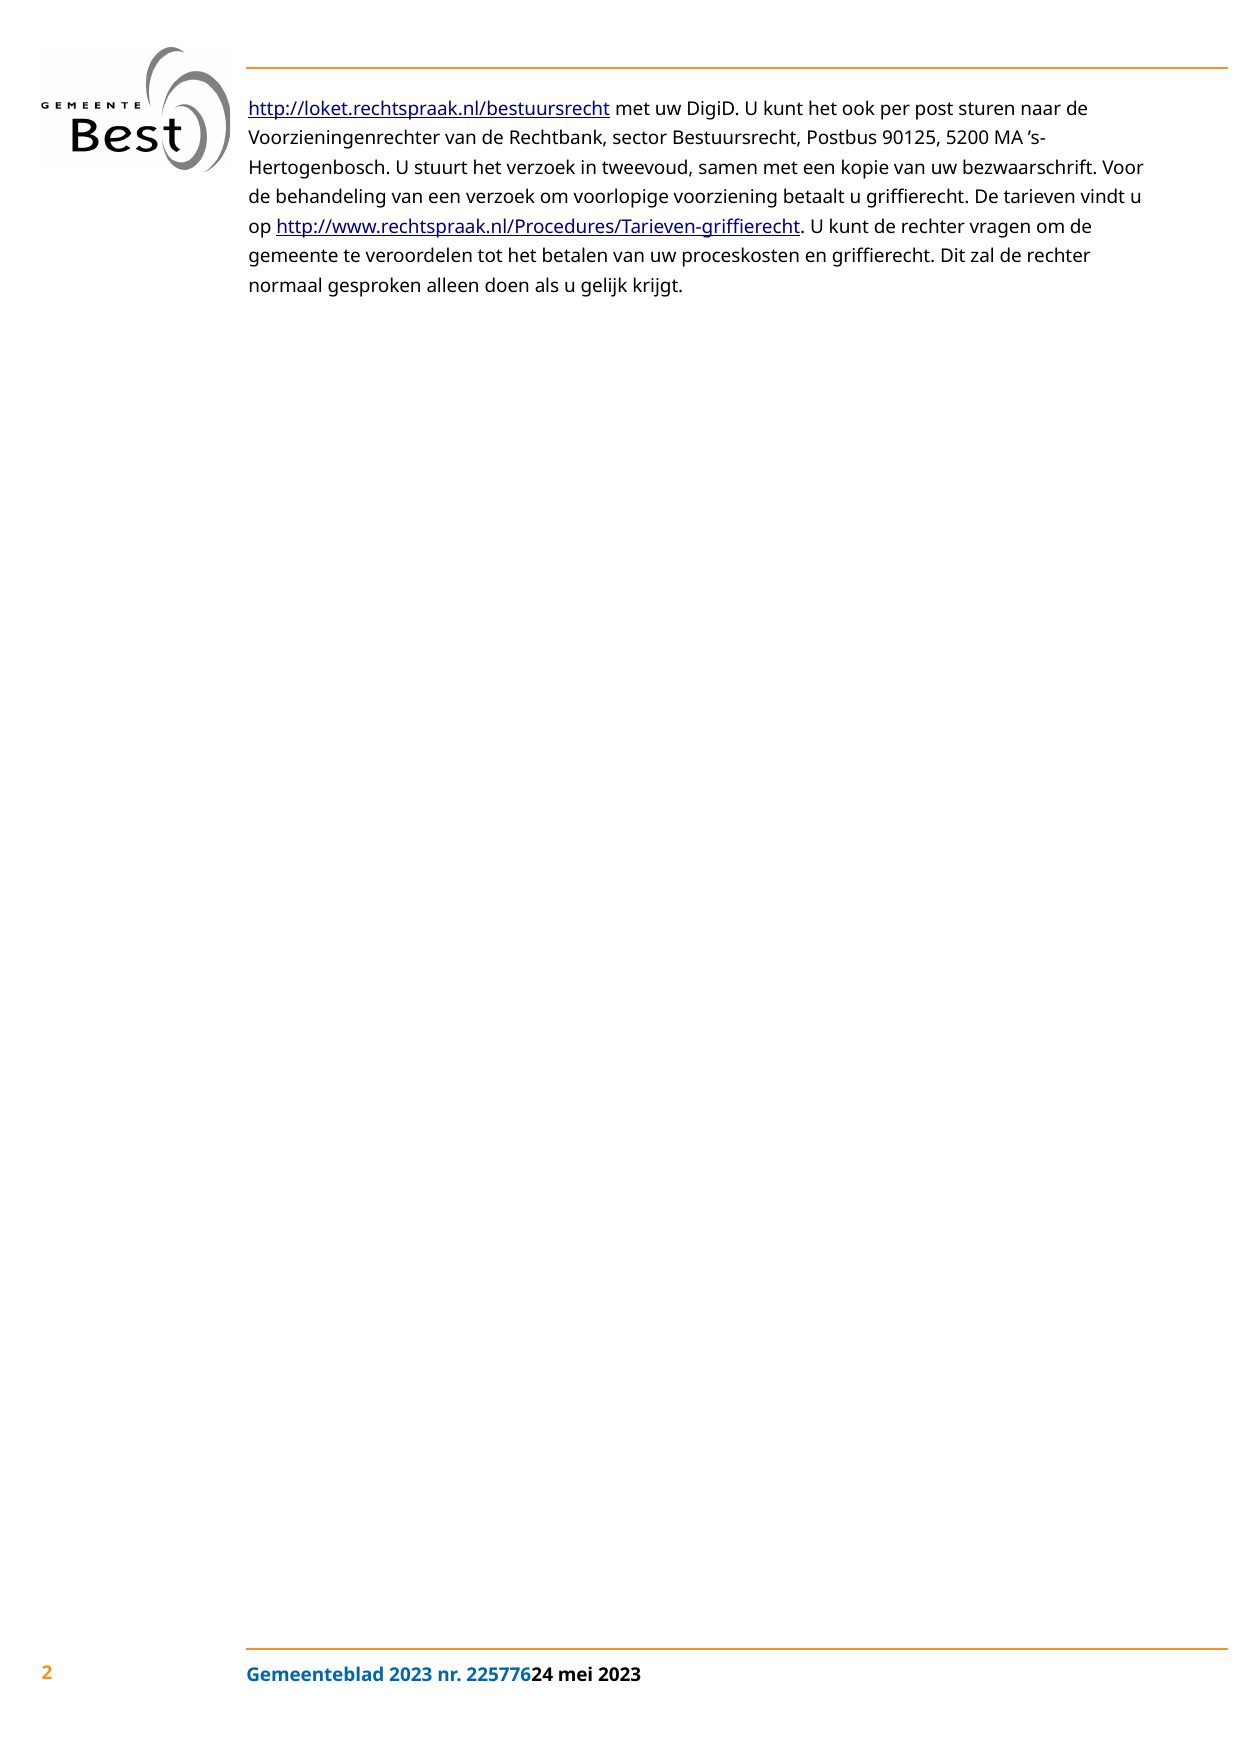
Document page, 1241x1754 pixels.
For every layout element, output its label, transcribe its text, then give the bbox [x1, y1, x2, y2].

text http://loket.rechtspraak.nl/bestuursrecht met uw DigiD. U kunt het ook per post sturen naar de Voorzieningenrechter van de Rechtbank, sector Bestuursrecht, Postbus 90125, 5200 MA ’s-Hertogenbosch. U stuurt het verzoek in tweevoud, samen met een kopie van uw bezwaarschrift. Voor de behandeling van een verzoek om voorlopige voorziening betaalt u griffierecht. De tarieven vindt u op http://www.rechtspraak.nl/Procedures/Tarieven-griffierecht. U kunt de rechter vragen om de gemeente te veroordelen tot het betalen van uw proceskosten en griffierecht. Dit zal de rechter normaal gesproken alleen doen als u gelijk krijgt. [248, 95, 1152, 298]
picture [41, 47, 231, 172]
